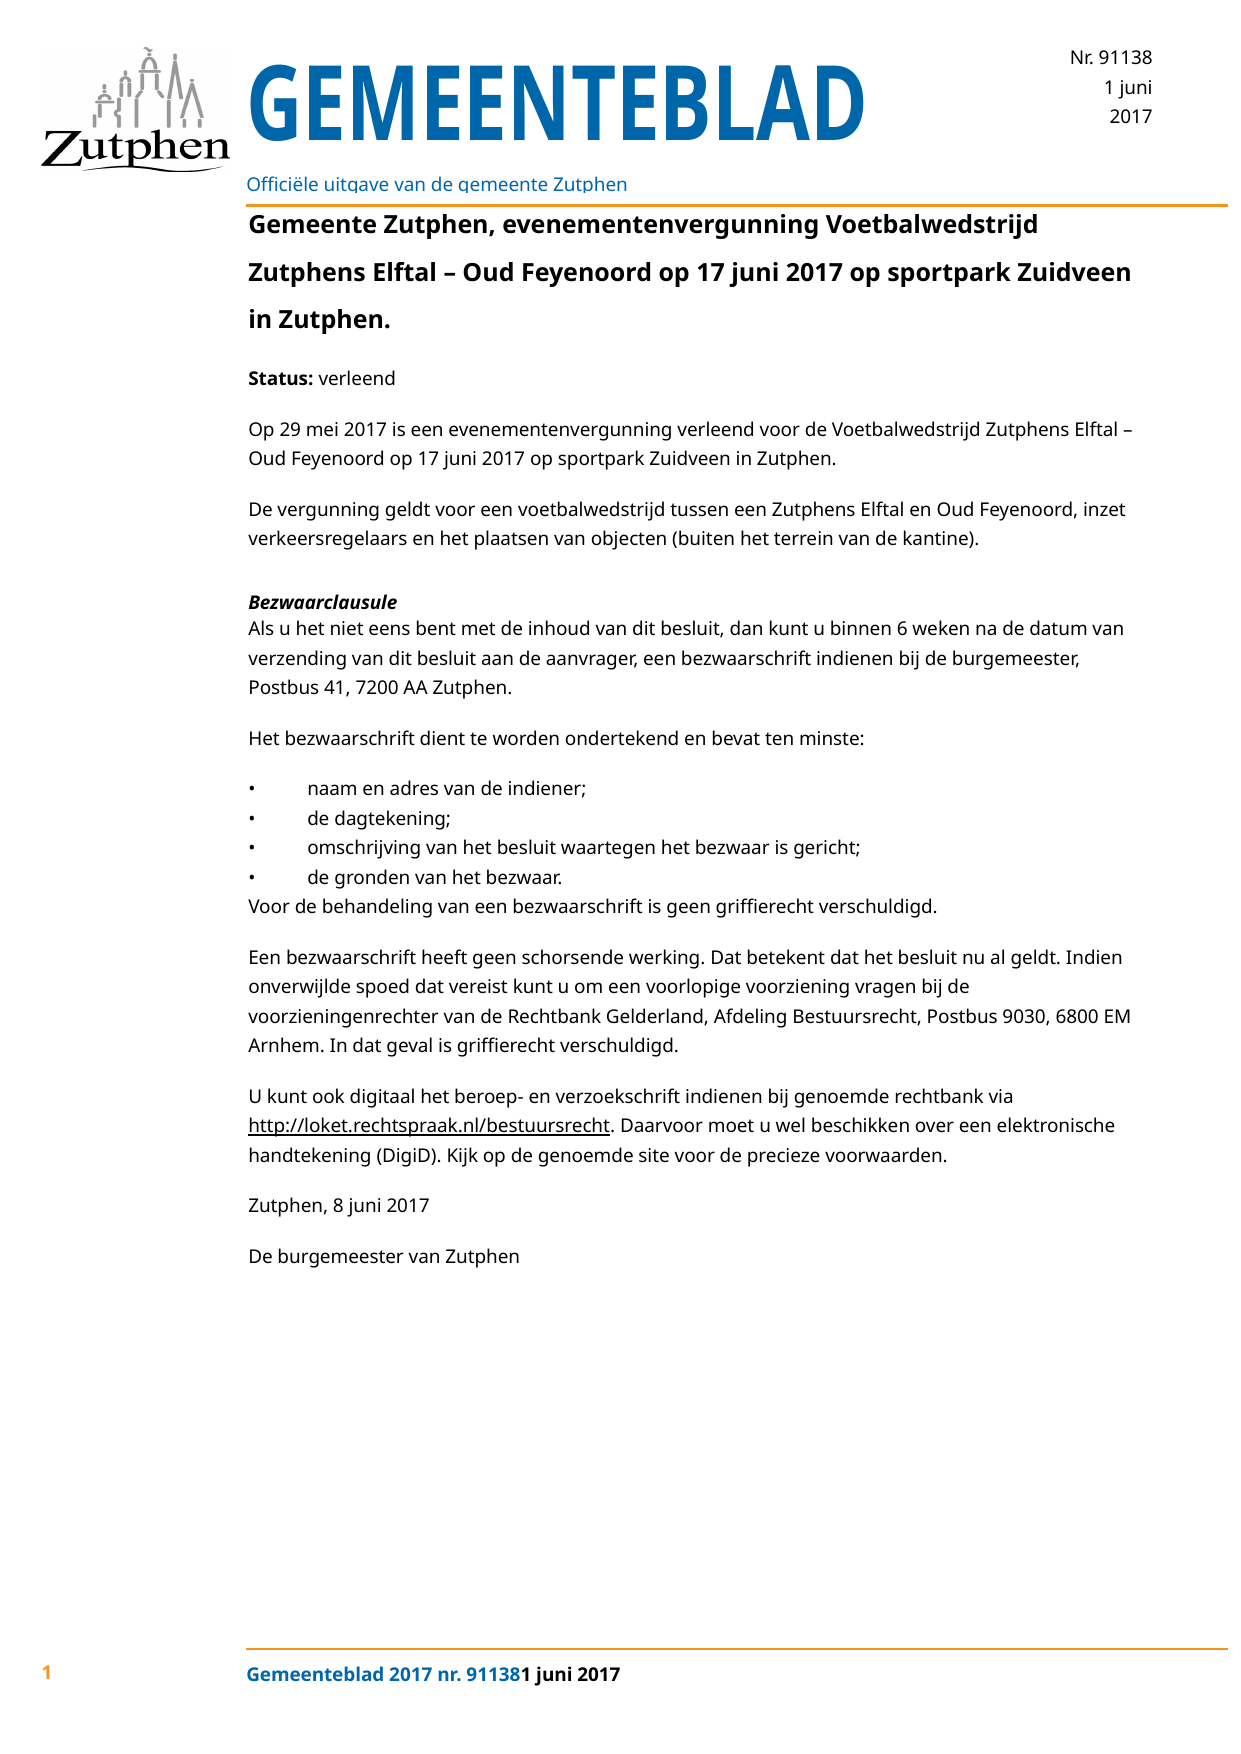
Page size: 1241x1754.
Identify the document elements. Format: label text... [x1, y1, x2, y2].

text Zutphen, 8 juni 2017 [248, 1193, 1152, 1218]
text Op 29 mei 2017 is een evenementenvergunning verleend voor de Voetbalwedstrijd Zutphens Elftal – Oud Feyenoord op 17 juni 2017 op sportpark Zuidveen in Zutphen. [248, 416, 1152, 471]
text Een bezwaarschrift heeft geen schorsende werking. Dat betekent dat het besluit nu al geldt. Indien onverwijlde spoed dat vereist kunt u om een voorlopige voorziening vragen bij de voorzieningenrechter van de Rechtbank Gelderland, Afdeling Bestuursrecht, Postbus 9030, 6800 EM Arnhem. In dat geval is griffierecht verschuldigd. [248, 944, 1152, 1058]
list de dagtekening; [248, 805, 1152, 831]
text Het bezwaarschrift dient te worden ondertekend en bevat ten minste: [248, 725, 1152, 751]
text Gemeente Zutphen, evenementenvergunning Voetbalwedstrijd Zutphens Elftal – Oud Feyenoord op 17 juni 2017 op sportpark Zuidveen in Zutphen. [248, 207, 1152, 336]
list omschrijving van het besluit waartegen het bezwaar is gericht; [248, 834, 1152, 860]
list naam en adres van de indiener; [248, 775, 1152, 801]
text Status: verleend [248, 366, 1152, 391]
text U kunt ook digitaal het beroep- en verzoekschrift indienen bij genoemde rechtbank via http://loket.rechtspraak.nl/bestuursrecht. Daarvoor moet u wel beschikken over een elektronische handtekening (DigiD). Kijk op de genoemde site voor de precieze voorwaarden. [248, 1083, 1152, 1168]
picture [41, 47, 231, 172]
text Bezwaarclausule [248, 589, 1152, 615]
text De burgemeester van Zutphen [248, 1243, 1152, 1269]
list de gronden van het bezwaar. [248, 864, 1152, 890]
text Als u het niet eens bent met de inhoud van dit besluit, dan kunt u binnen 6 weken na de datum van verzending van dit besluit aan de aanvrager, een bezwaarschrift indienen bij de burgemeester, Postbus 41, 7200 AA Zutphen. [248, 615, 1152, 700]
text De vergunning geldt voor een voetbalwedstrijd tussen een Zutphens Elftal en Oud Feyenoord, inzet verkeersregelaars en het plaatsen van objecten (buiten het terrein van de kantine). [248, 496, 1152, 551]
text Voor de behandeling van een bezwaarschrift is geen griffierecht verschuldigd. [248, 893, 1152, 919]
